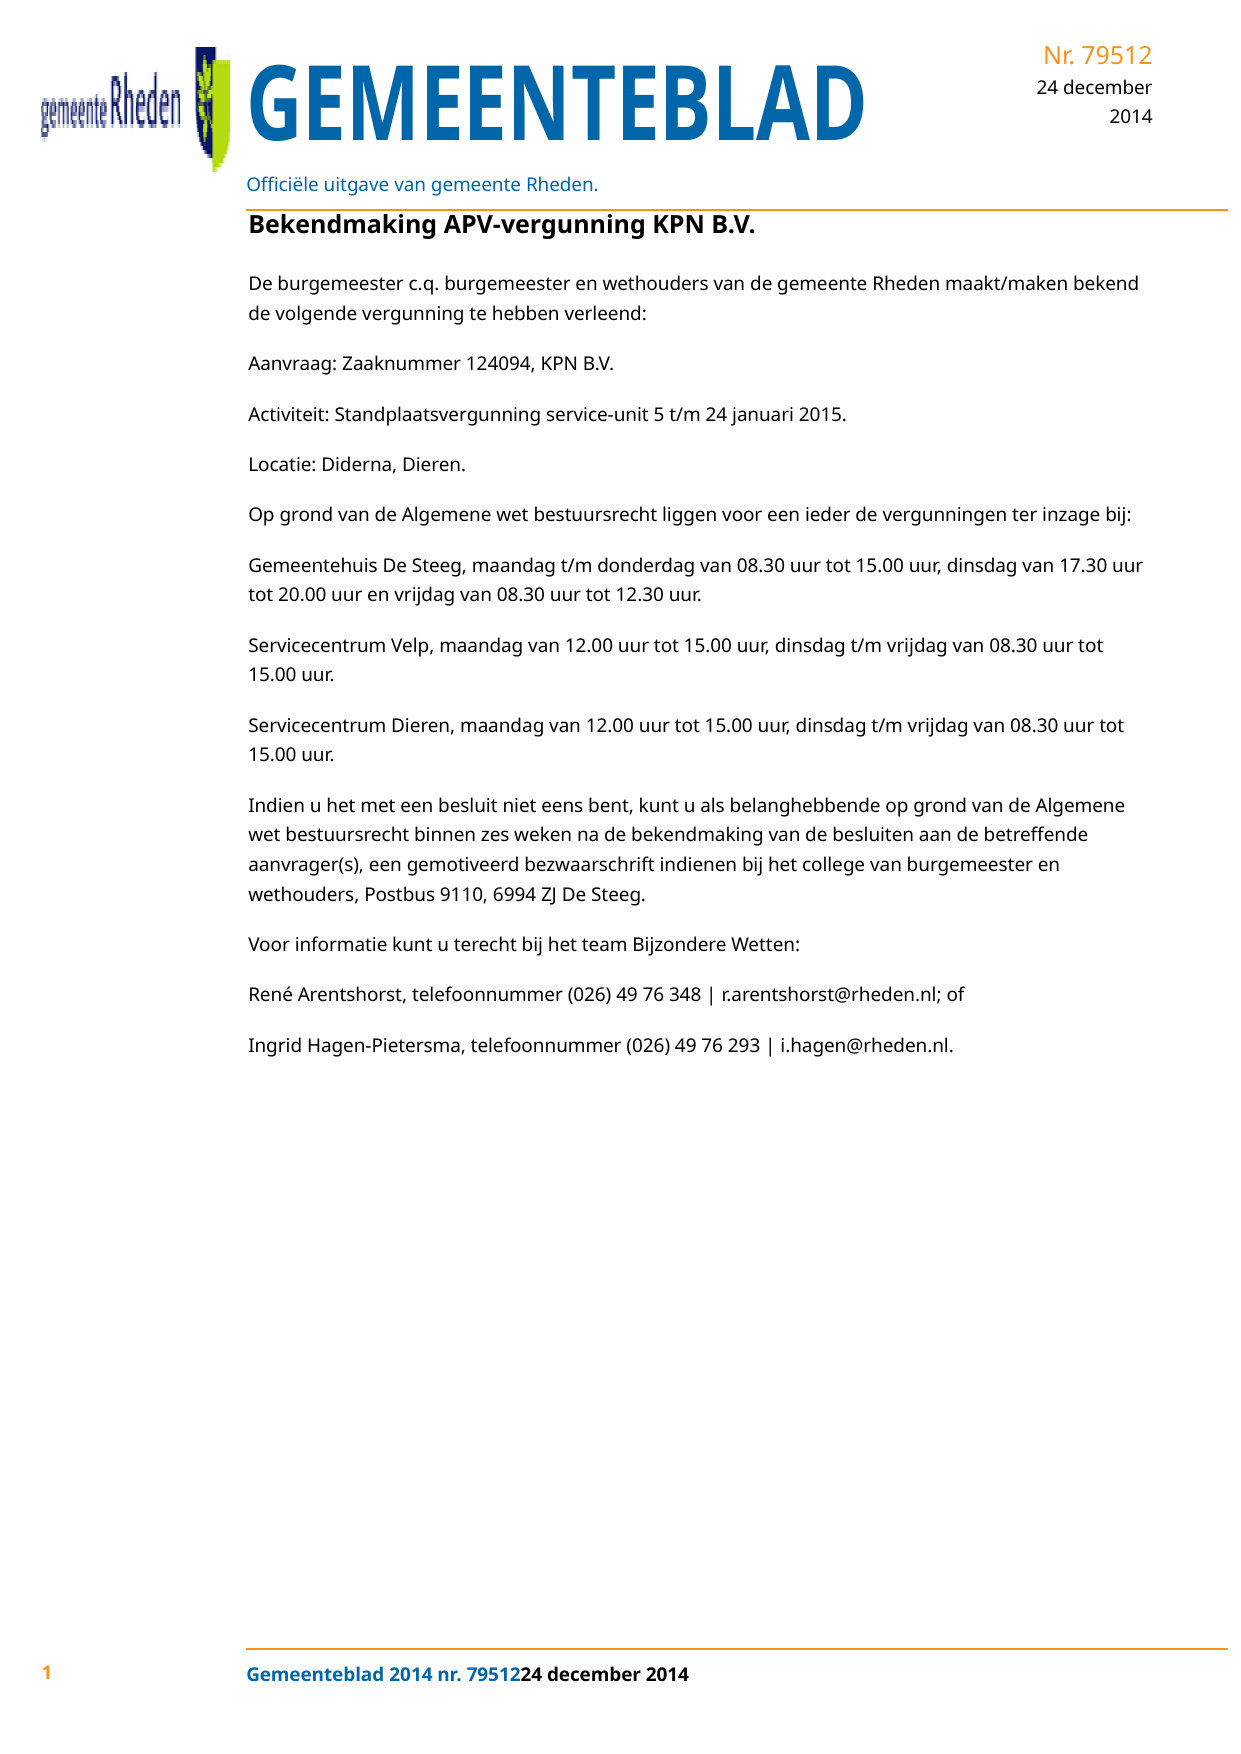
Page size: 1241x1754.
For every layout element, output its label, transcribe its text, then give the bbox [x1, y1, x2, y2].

text Locatie: Diderna, Dieren. [248, 451, 1152, 477]
text Indien u het met een besluit niet eens bent, kunt u als belanghebbende op grond van de Algemene wet bestuursrecht binnen zes weken na de bekendmaking van de besluiten aan de betreffende aanvrager(s), een gemotiveerd bezwaarschrift indienen bij het college van burgemeester en wethouders, Postbus 9110, 6994 ZJ De Steeg. [248, 792, 1152, 906]
text Ingrid Hagen-Pietersma, telefoonnummer (026) 49 76 293 | i.hagen@rheden.nl. [248, 1032, 1152, 1058]
text Gemeentehuis De Steeg, maandag t/m donderdag van 08.30 uur tot 15.00 uur, dinsdag van 17.30 uur tot 20.00 uur en vrijdag van 08.30 uur tot 12.30 uur. [248, 552, 1152, 607]
text De burgemeester c.q. burgemeester en wethouders van de gemeente Rheden maakt/maken bekend de volgende vergunning te hebben verleend: [248, 270, 1152, 326]
text Activiteit: Standplaatsvergunning service-unit 5 t/m 24 januari 2015. [248, 401, 1152, 426]
text Aanvraag: Zaaknummer 124094, KPN B.V. [248, 350, 1152, 376]
text Servicecentrum Velp, maandag van 12.00 uur tot 15.00 uur, dinsdag t/m vrijdag van 08.30 uur tot 15.00 uur. [248, 632, 1152, 687]
text Servicecentrum Dieren, maandag van 12.00 uur tot 15.00 uur, dinsdag t/m vrijdag van 08.30 uur tot 15.00 uur. [248, 712, 1152, 767]
text Voor informatie kunt u terecht bij het team Bijzondere Wetten: [248, 931, 1152, 957]
text Op grond van de Algemene wet bestuursrecht liggen voor een ieder de vergunningen ter inzage bij: [248, 502, 1152, 527]
text René Arentshorst, telefoonnummer (026) 49 76 348 | r.arentshorst@rheden.nl; of [248, 982, 1152, 1007]
picture [41, 47, 231, 172]
text Bekendmaking APV-vergunning KPN B.V. [248, 211, 1152, 241]
